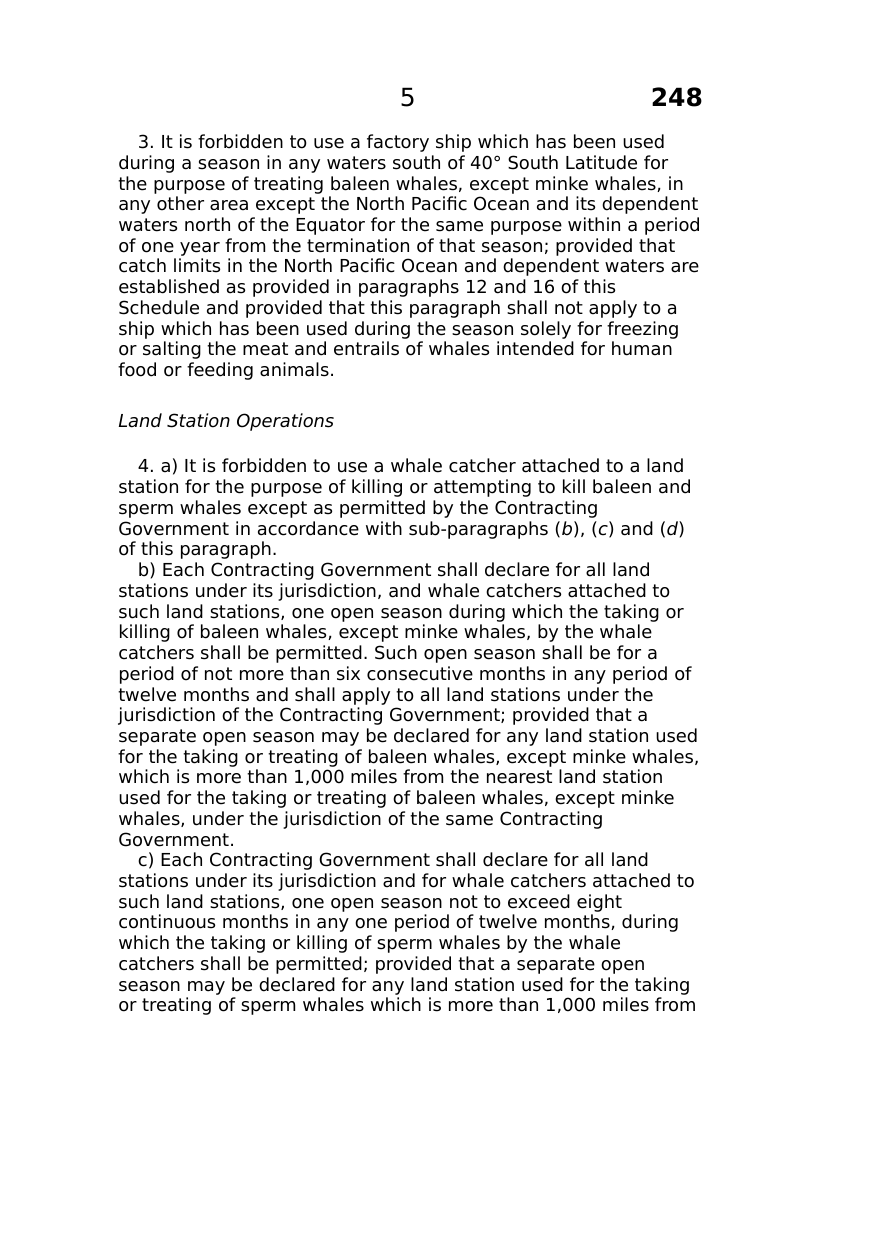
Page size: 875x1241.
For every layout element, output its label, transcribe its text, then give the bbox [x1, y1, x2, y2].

text b) Each Contracting Government shall declare for all land stations under its jurisdiction, and whale catchers attached to such land stations, one open season during which the taking or killing of baleen whales, except minke whales, by the whale catchers shall be permitted. Such open season shall be for a period of not more than six consecutive months in any period of twelve months and shall apply to all land stations under the jurisdiction of the Contracting Government; provided that a separate open season may be declared for any land station used for the taking or treating of baleen whales, except minke whales, which is more than 1,000 miles from the nearest land station used for the taking or treating of baleen whales, except minke whales, under the jurisdiction of the same Contracting Government. [118, 560, 703, 850]
text 3. It is forbidden to use a factory ship which has been used during a season in any waters south of 40° South Latitude for the purpose of treating baleen whales, except minke whales, in any other area except the North Pacific Ocean and its dependent waters north of the Equator for the same purpose within a period of one year from the termination of that season; provided that catch limits in the North Pacific Ocean and dependent waters are established as provided in paragraphs 12 and 16 of this Schedule and provided that this paragraph shall not apply to a ship which has been used during the season solely for freezing or salting the meat and entrails of whales intended for human food or feeding animals. [118, 132, 703, 381]
text c) Each Contracting Government shall declare for all land stations under its jurisdiction and for whale catchers attached to such land stations, one open season not to exceed eight continuous months in any one period of twelve months, during which the taking or killing of sperm whales by the whale catchers shall be permitted; provided that a separate open season may be declared for any land station used for the taking or treating of sperm whales which is more than 1,000 miles from [118, 850, 703, 1016]
subtitle Land Station Operations [118, 411, 703, 431]
text 4. a) It is forbidden to use a whale catcher attached to a land station for the purpose of killing or attempting to kill baleen and sperm whales except as permitted by the Contracting Government in accordance with sub-paragraphs (b), (c) and (d) of this paragraph. [118, 456, 703, 560]
